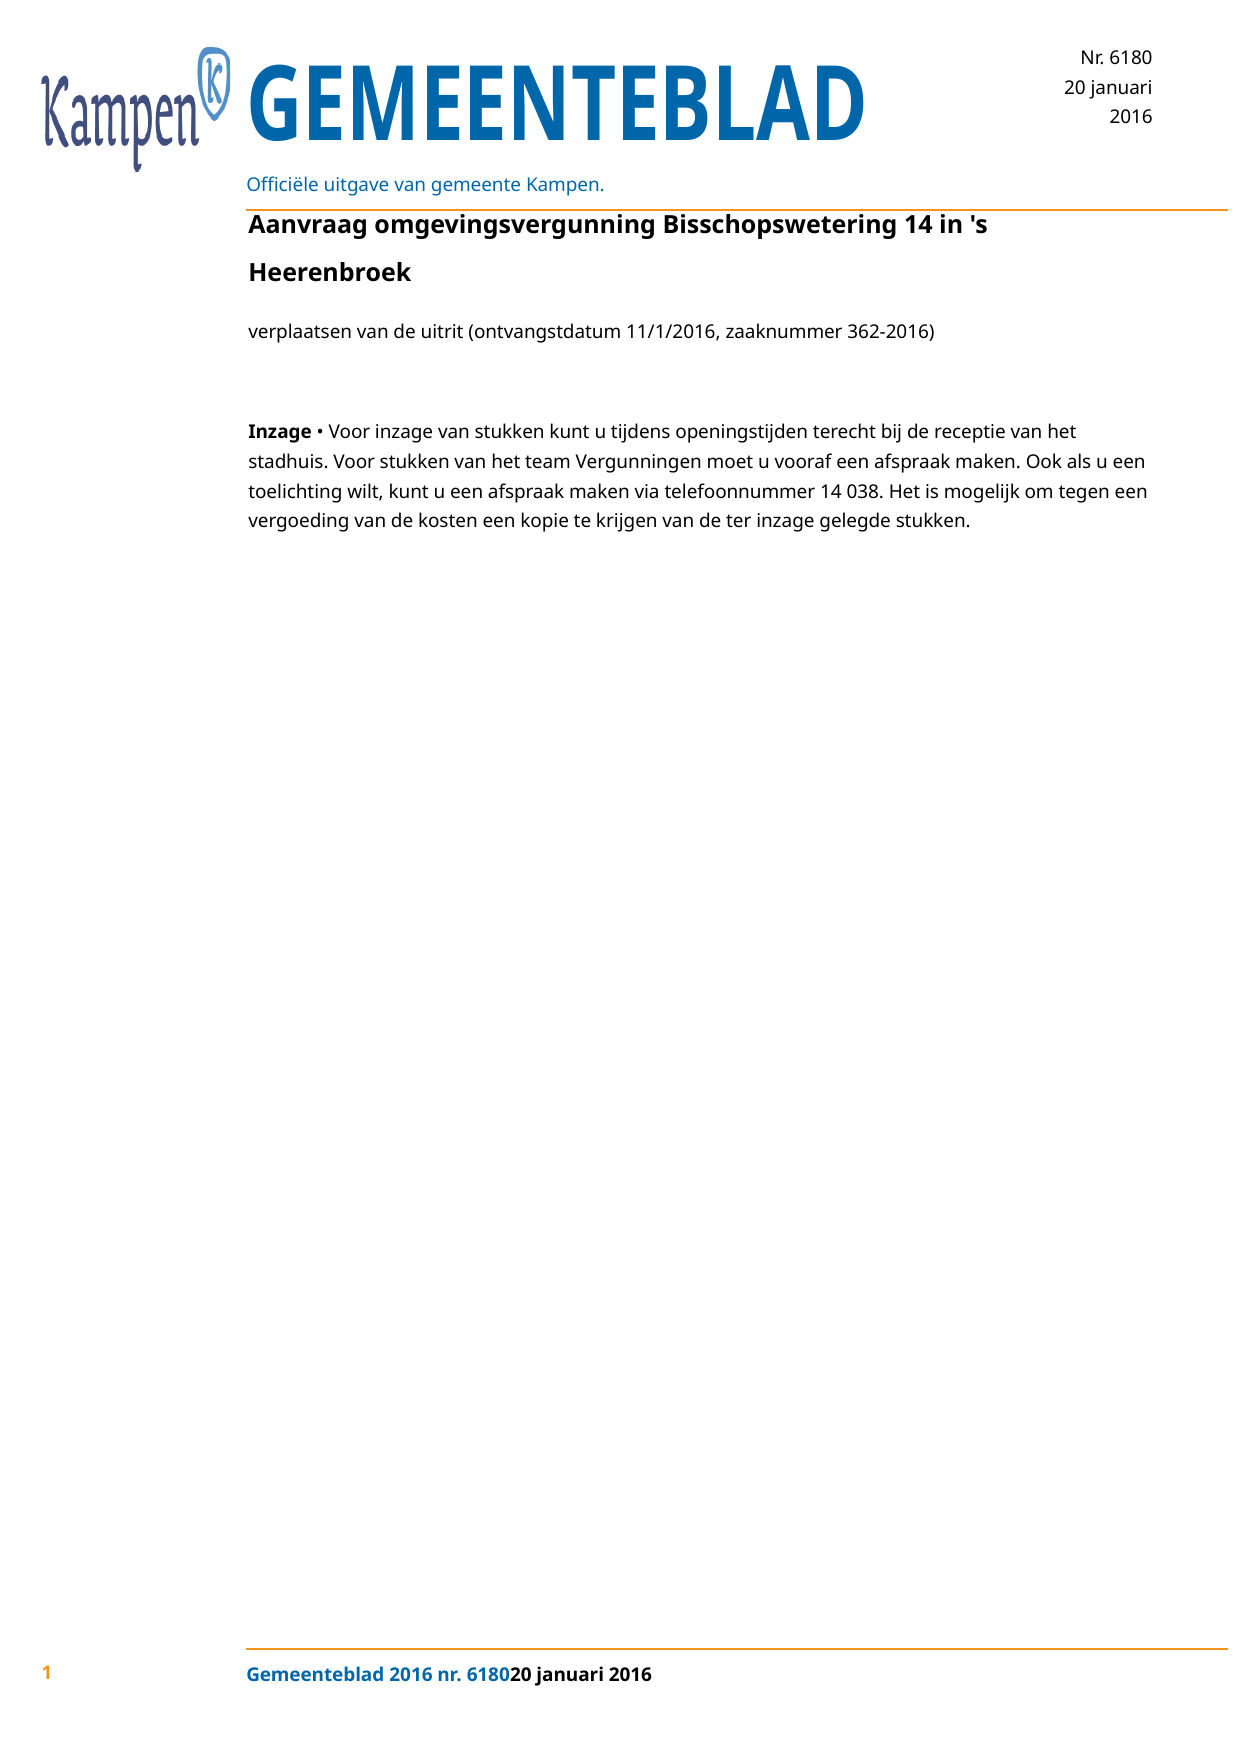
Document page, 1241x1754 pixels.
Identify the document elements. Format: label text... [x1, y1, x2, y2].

text Aanvraag omgevingsvergunning Bisschopswetering 14 in 's Heerenbroek [248, 211, 1152, 288]
picture [41, 47, 231, 172]
text Inzage • Voor inzage van stukken kunt u tijdens openingstijden terecht bij de receptie van het stadhuis. Voor stukken van het team Vergunningen moet u vooraf een afspraak maken. Ook als u een toelichting wilt, kunt u een afspraak maken via telefoonnummer 14 038. Het is mogelijk om tegen een vergoeding van de kosten een kopie te krijgen van de ter inzage gelegde stukken. [248, 419, 1152, 533]
text verplaatsen van de uitrit (ontvangstdatum 11/1/2016, zaaknummer 362-2016) [248, 318, 1152, 344]
